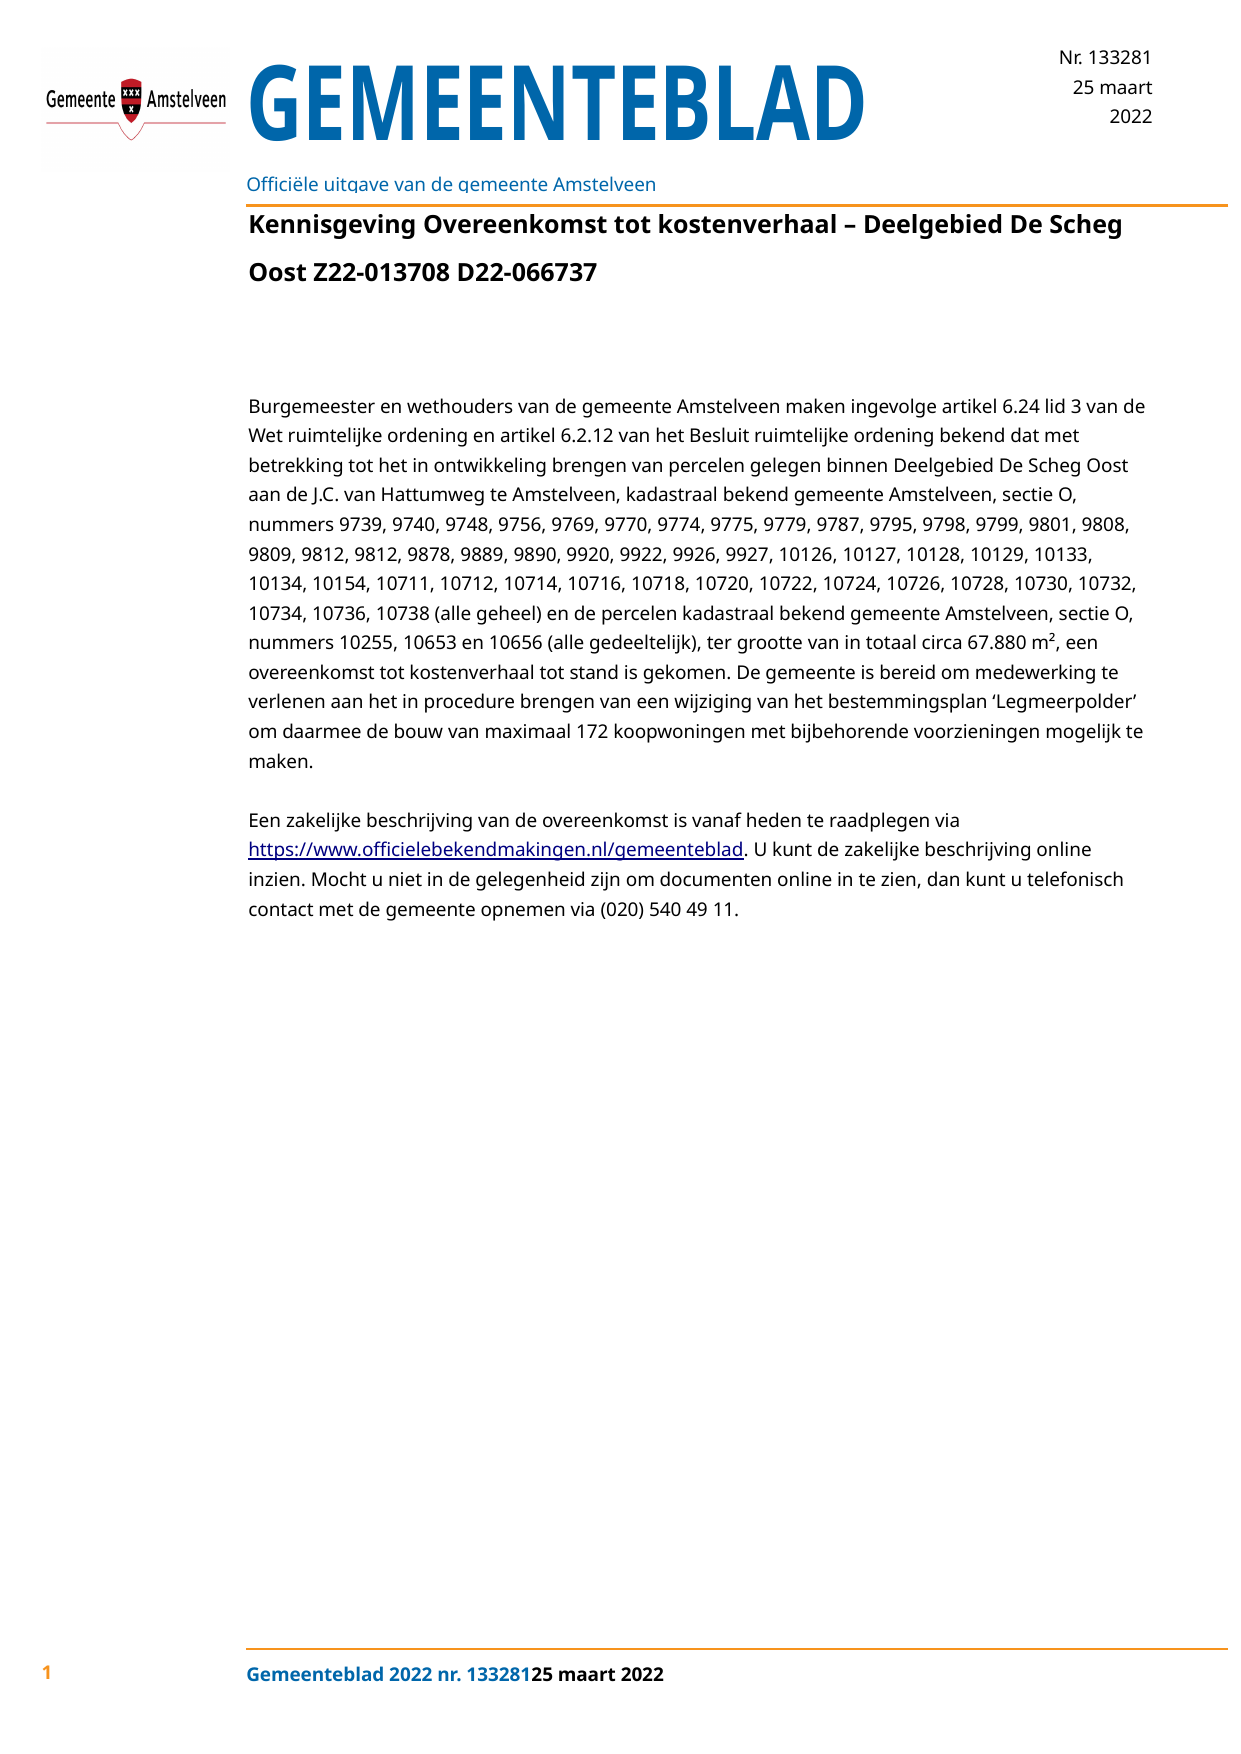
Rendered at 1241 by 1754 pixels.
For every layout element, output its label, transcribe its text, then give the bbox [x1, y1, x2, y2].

text Een zakelijke beschrijving van de overeenkomst is vanaf heden te raadplegen via https://www.officielebekendmakingen.nl/gemeenteblad. U kunt de zakelijke beschrijving online inzien. Mocht u niet in de gelegenheid zijn om documenten online in te zien, dan kunt u telefonisch contact met de gemeente opnemen via (020) 540 49 11. [248, 807, 1152, 922]
picture [41, 47, 231, 172]
text Kennisgeving Overeenkomst tot kostenverhaal – Deelgebied De Scheg Oost Z22-013708 D22-066737 [248, 207, 1152, 288]
text Burgemeester en wethouders van de gemeente Amstelveen maken ingevolge artikel 6.24 lid 3 van de Wet ruimtelijke ordening en artikel 6.2.12 van het Besluit ruimtelijke ordening bekend dat met betrekking tot het in ontwikkeling brengen van percelen gelegen binnen Deelgebied De Scheg Oost aan de J.C. van Hattumweg te Amstelveen, kadastraal bekend gemeente Amstelveen, sectie O, nummers 9739, 9740, 9748, 9756, 9769, 9770, 9774, 9775, 9779, 9787, 9795, 9798, 9799, 9801, 9808, 9809, 9812, 9812, 9878, 9889, 9890, 9920, 9922, 9926, 9927, 10126, 10127, 10128, 10129, 10133, 10134, 10154, 10711, 10712, 10714, 10716, 10718, 10720, 10722, 10724, 10726, 10728, 10730, 10732, 10734, 10736, 10738 (alle geheel) en de percelen kadastraal bekend gemeente Amstelveen, sectie O, nummers 10255, 10653 en 10656 (alle gedeeltelijk), ter grootte van in totaal circa 67.880 m², een overeenkomst tot kostenverhaal tot stand is gekomen. De gemeente is bereid om medewerking te verlenen aan het in procedure brengen van een wijziging van het bestemmingsplan ‘Legmeerpolder’ om daarmee de bouw van maximaal 172 koopwoningen met bijbehorende voorzieningen mogelijk te maken. [248, 393, 1152, 774]
